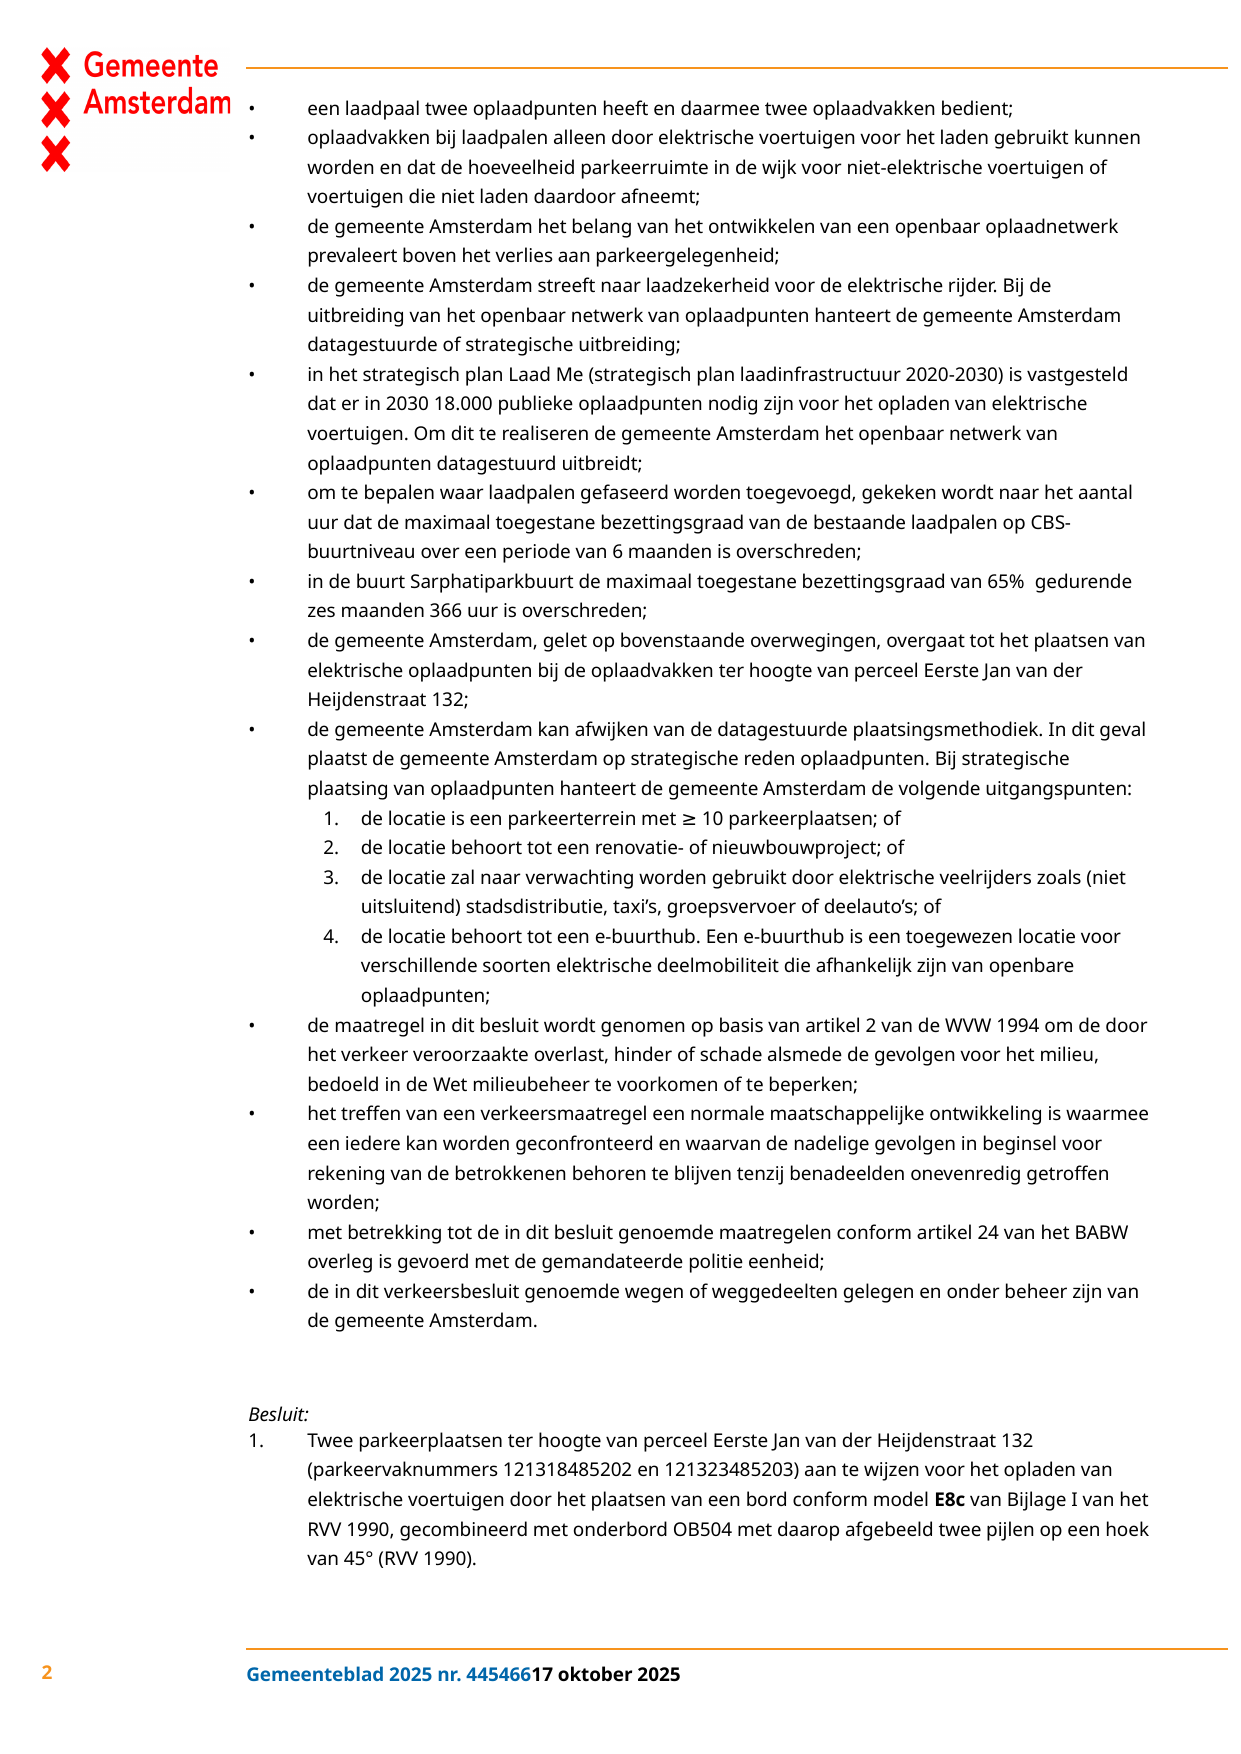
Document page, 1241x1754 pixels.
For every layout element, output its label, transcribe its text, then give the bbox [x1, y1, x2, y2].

list de locatie behoort tot een e-buurthub. Een e-buurthub is een toegewezen locatie voor verschillende soorten elektrische deelmobiliteit die afhankelijk zijn van openbare oplaadpunten; [323, 923, 1152, 1008]
list de locatie is een parkeerterrein met ≥ 10 parkeerplaatsen; of [323, 805, 1152, 831]
list de gemeente Amsterdam kan afwijken van de datagestuurde plaatsingsmethodiek. In dit geval plaatst de gemeente Amsterdam op strategische reden oplaadpunten. Bij strategische plaatsing van oplaadpunten hanteert de gemeente Amsterdam de volgende uitgangspunten: [248, 716, 1152, 801]
list een laadpaal twee oplaadpunten heeft en daarmee twee oplaadvakken bedient; [248, 95, 1152, 121]
list om te bepalen waar laadpalen gefaseerd worden toegevoegd, gekeken wordt naar het aantal uur dat de maximaal toegestane bezettingsgraad van de bestaande laadpalen op CBS-buurtniveau over een periode van 6 maanden is overschreden; [248, 479, 1152, 564]
picture [41, 47, 231, 172]
text Besluit: [248, 1401, 1152, 1427]
list de in dit verkeersbesluit genoemde wegen of weggedeelten gelegen en onder beheer zijn van de gemeente Amsterdam. [248, 1278, 1152, 1333]
list in het strategisch plan Laad Me (strategisch plan laadinfrastructuur 2020-2030) is vastgesteld dat er in 2030 18.000 publieke oplaadpunten nodig zijn voor het opladen van elektrische voertuigen. Om dit te realiseren de gemeente Amsterdam het openbaar netwerk van oplaadpunten datagestuurd uitbreidt; [248, 361, 1152, 476]
list Twee parkeerplaatsen ter hoogte van perceel Eerste Jan van der Heijdenstraat 132 (parkeervaknummers 121318485202 en 121323485203) aan te wijzen voor het opladen van elektrische voertuigen door het plaatsen van een bord conform model E8c van Bijlage I van het RVV 1990, gecombineerd met onderbord OB504 met daarop afgebeeld twee pijlen op een hoek van 45° (RVV 1990). [248, 1427, 1152, 1571]
list de gemeente Amsterdam het belang van het ontwikkelen van een openbaar oplaadnetwerk prevaleert boven het verlies aan parkeergelegenheid; [248, 213, 1152, 268]
list de gemeente Amsterdam, gelet op bovenstaande overwegingen, overgaat tot het plaatsen van elektrische oplaadpunten bij de oplaadvakken ter hoogte van perceel Eerste Jan van der Heijdenstraat 132; [248, 627, 1152, 712]
list de locatie zal naar verwachting worden gebruikt door elektrische veelrijders zoals (niet uitsluitend) stadsdistributie, taxi’s, groepsvervoer of deelauto’s; of [323, 864, 1152, 919]
list de locatie behoort tot een renovatie- of nieuwbouwproject; of [323, 834, 1152, 860]
list oplaadvakken bij laadpalen alleen door elektrische voertuigen voor het laden gebruikt kunnen worden en dat de hoeveelheid parkeerruimte in de wijk voor niet-elektrische voertuigen of voertuigen die niet laden daardoor afneemt; [248, 124, 1152, 209]
list met betrekking tot de in dit besluit genoemde maatregelen conform artikel 24 van het BABW overleg is gevoerd met de gemandateerde politie eenheid; [248, 1219, 1152, 1274]
list het treffen van een verkeersmaatregel een normale maatschappelijke ontwikkeling is waarmee een iedere kan worden geconfronteerd en waarvan de nadelige gevolgen in beginsel voor rekening van de betrokkenen behoren te blijven tenzij benadeelden onevenredig getroffen worden; [248, 1101, 1152, 1215]
list de maatregel in dit besluit wordt genomen op basis van artikel 2 van de WVW 1994 om de door het verkeer veroorzaakte overlast, hinder of schade alsmede de gevolgen voor het milieu, bedoeld in de Wet milieubeheer te voorkomen of te beperken; [248, 1012, 1152, 1097]
list in de buurt Sarphatiparkbuurt de maximaal toegestane bezettingsgraad van 65% gedurende zes maanden 366 uur is overschreden; [248, 568, 1152, 623]
list de gemeente Amsterdam streeft naar laadzekerheid voor de elektrische rijder. Bij de uitbreiding van het openbaar netwerk van oplaadpunten hanteert de gemeente Amsterdam datagestuurde of strategische uitbreiding; [248, 272, 1152, 357]
